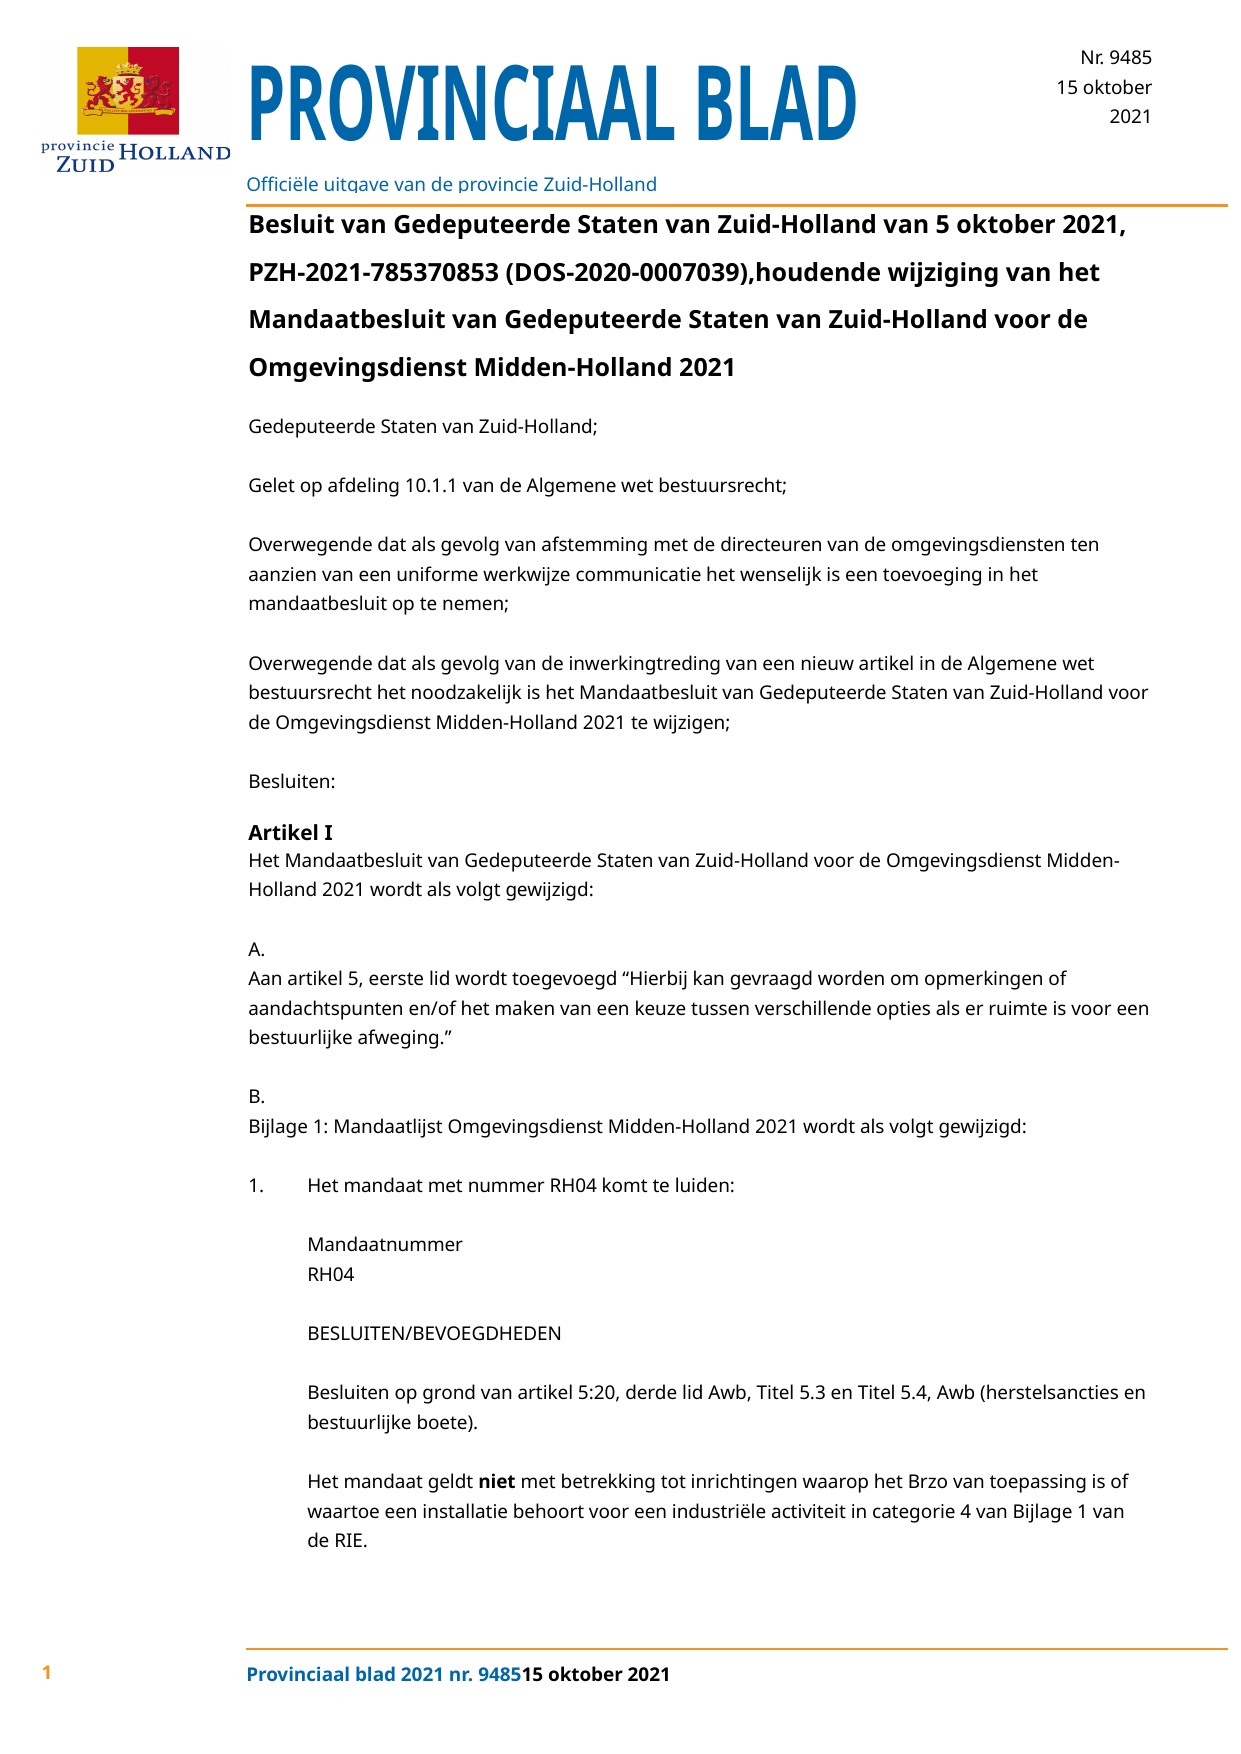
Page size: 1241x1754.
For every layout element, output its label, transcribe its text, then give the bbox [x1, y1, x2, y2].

text Bijlage 1: Mandaatlijst Omgevingsdienst Midden-Holland 2021 wordt als volgt gewijzigd: [248, 1113, 1152, 1139]
text Gelet op afdeling 10.1.1 van de Algemene wet bestuursrecht; [248, 472, 1152, 498]
text Artikel I [248, 818, 1152, 847]
list RH04 [248, 1261, 1152, 1287]
text Gedeputeerde Staten van Zuid-Holland; [248, 413, 1152, 439]
text Aan artikel 5, eerste lid wordt toegevoegd “Hierbij kan gevraagd worden om opmerkingen of aandachtspunten en/of het maken van een keuze tussen verschillende opties als er ruimte is voor een bestuurlijke afweging.” [248, 965, 1152, 1050]
list Besluiten op grond van artikel 5:20, derde lid Awb, Titel 5.3 en Titel 5.4, Awb (herstelsancties en bestuurlijke boete). [248, 1379, 1152, 1435]
text Overwegende dat als gevolg van afstemming met de directeuren van de omgevingsdiensten ten aanzien van een uniforme werkwijze communicatie het wenselijk is een toevoeging in het mandaatbesluit op te nemen; [248, 531, 1152, 616]
text Het Mandaatbesluit van Gedeputeerde Staten van Zuid-Holland voor de Omgevingsdienst Midden-Holland 2021 wordt als volgt gewijzigd: [248, 847, 1152, 902]
list Het mandaat met nummer RH04 komt te luiden: [248, 1172, 1152, 1198]
picture [41, 47, 231, 172]
text Besluit van Gedeputeerde Staten van Zuid-Holland van 5 oktober 2021, PZH-2021-785370853 (DOS-2020-0007039),houdende wijziging van het Mandaatbesluit van Gedeputeerde Staten van Zuid-Holland voor de Omgevingsdienst Midden-Holland 2021 [248, 207, 1152, 384]
list Het mandaat geldt niet met betrekking tot inrichtingen waarop het Brzo van toepassing is of waartoe een installatie behoort voor een industriële activiteit in categorie 4 van Bijlage 1 van de RIE. [248, 1468, 1152, 1553]
text B. [248, 1084, 1152, 1109]
text A. [248, 936, 1152, 961]
text Besluiten: [248, 768, 1152, 794]
list Mandaatnummer [248, 1232, 1152, 1257]
list BESLUITEN/BEVOEGDHEDEN [248, 1320, 1152, 1346]
text Overwegende dat als gevolg van de inwerkingtreding van een nieuw artikel in de Algemene wet bestuursrecht het noodzakelijk is het Mandaatbesluit van Gedeputeerde Staten van Zuid-Holland voor de Omgevingsdienst Midden-Holland 2021 te wijzigen; [248, 650, 1152, 735]
